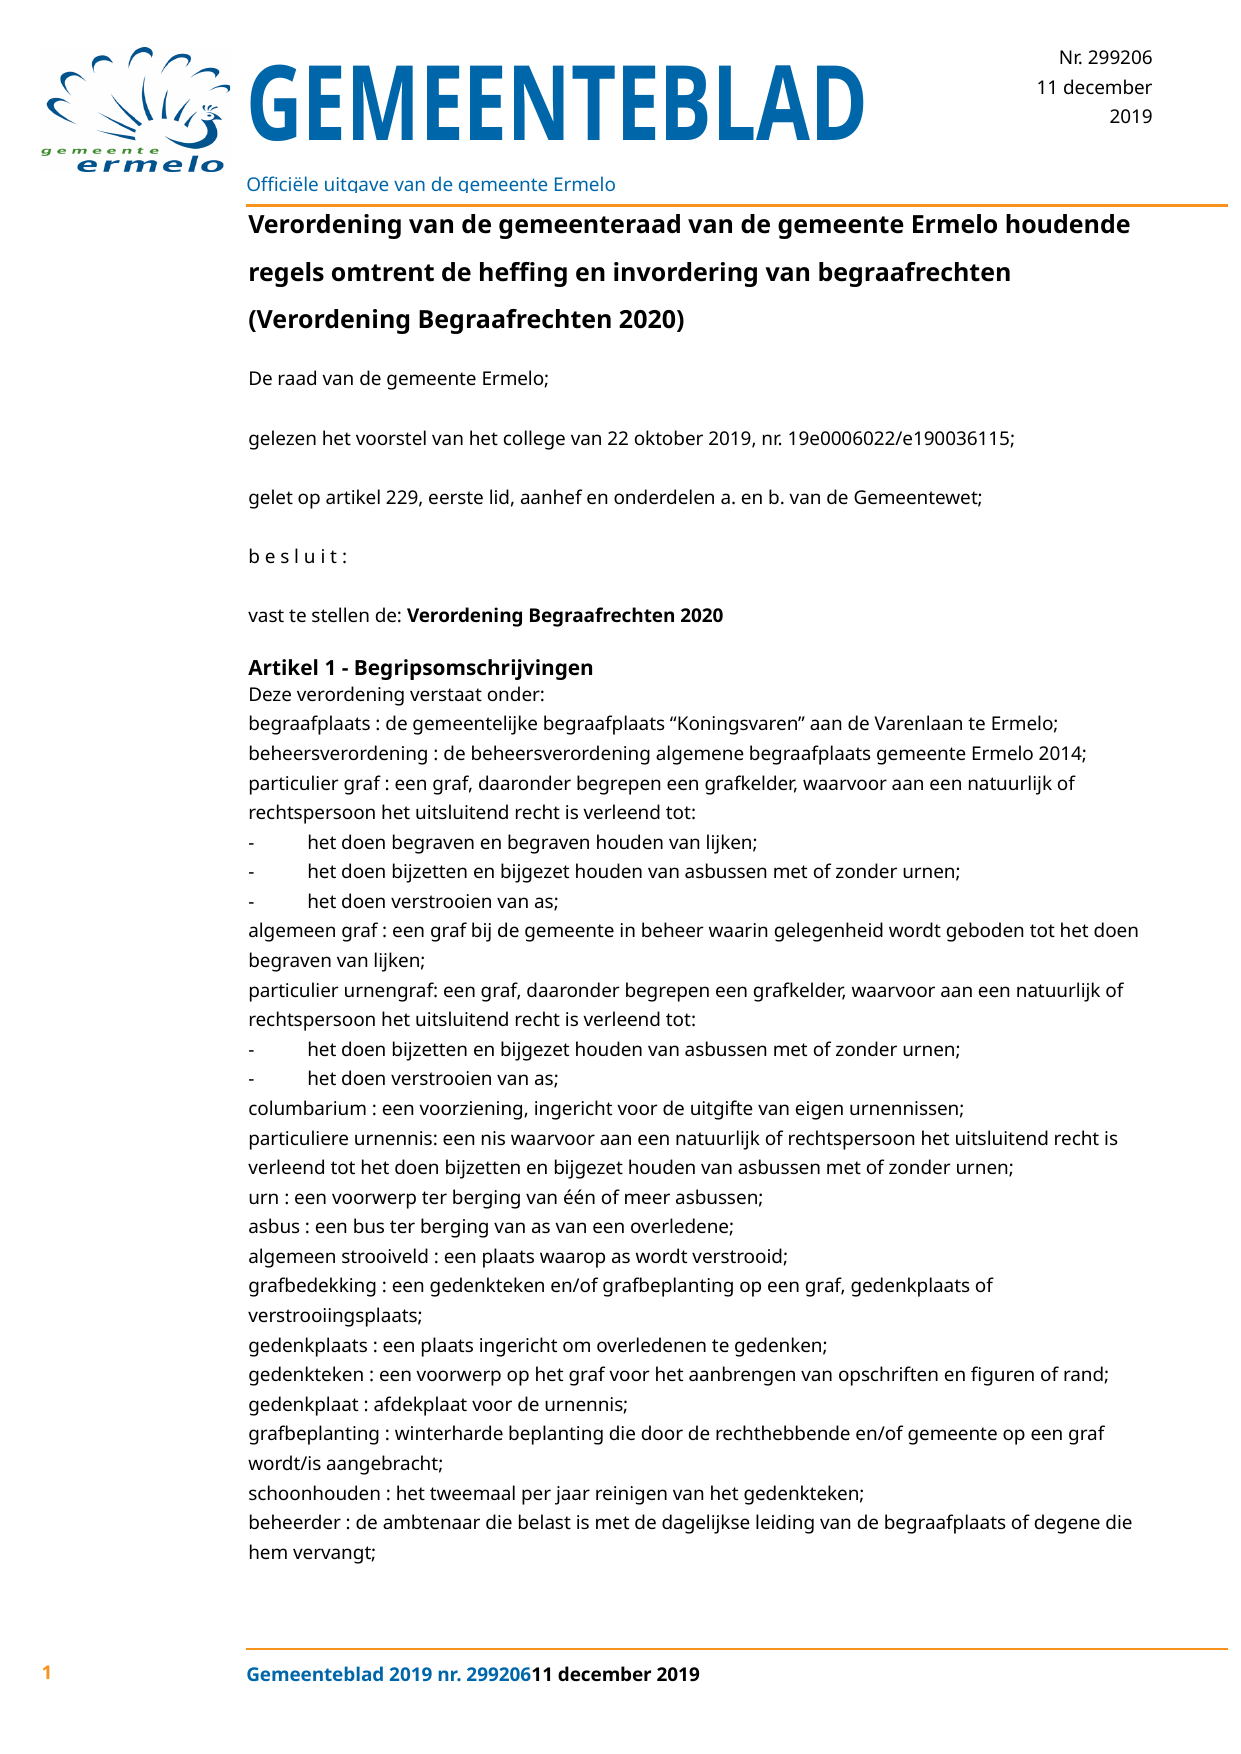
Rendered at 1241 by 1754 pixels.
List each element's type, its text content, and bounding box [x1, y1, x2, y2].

text columbarium : een voorziening, ingericht voor de uitgifte van eigen urnennissen; [248, 1095, 1152, 1121]
text grafbeplanting : winterharde beplanting die door de rechthebbende en/of gemeente op een graf wordt/is aangebracht; [248, 1421, 1152, 1476]
text algemeen strooiveld : een plaats waarop as wordt verstrooid; [248, 1243, 1152, 1269]
text Deze verordening verstaat onder: [248, 681, 1152, 707]
text gedenkplaats : een plaats ingericht om overledenen te gedenken; [248, 1332, 1152, 1358]
text urn : een voorwerp ter berging van één of meer asbussen; [248, 1184, 1152, 1210]
text particulier graf : een graf, daaronder begrepen een grafkelder, waarvoor aan een natuurlijk of rechtspersoon het uitsluitend recht is verleend tot: [248, 770, 1152, 825]
text gedenkteken : een voorwerp op het graf voor het aanbrengen van opschriften en figuren of rand; [248, 1361, 1152, 1387]
list het doen begraven en begraven houden van lijken; [248, 829, 1152, 855]
text particuliere urnennis: een nis waarvoor aan een natuurlijk of rechtspersoon het uitsluitend recht is verleend tot het doen bijzetten en bijgezet houden van asbussen met of zonder urnen; [248, 1125, 1152, 1180]
text algemeen graf : een graf bij de gemeente in beheer waarin gelegenheid wordt geboden tot het doen begraven van lijken; [248, 918, 1152, 973]
picture [41, 47, 231, 172]
text gelet op artikel 229, eerste lid, aanhef en onderdelen a. en b. van de Gemeentewet; [248, 484, 1152, 509]
text particulier urnengraf: een graf, daaronder begrepen een grafkelder, waarvoor aan een natuurlijk of rechtspersoon het uitsluitend recht is verleend tot: [248, 977, 1152, 1032]
text De raad van de gemeente Ermelo; [248, 366, 1152, 391]
text schoonhouden : het tweemaal per jaar reinigen van het gedenkteken; [248, 1480, 1152, 1506]
text grafbedekking : een gedenkteken en/of grafbeplanting op een graf, gedenkplaats of verstrooiingsplaats; [248, 1273, 1152, 1328]
text begraafplaats : de gemeentelijke begraafplaats “Koningsvaren” aan de Varenlaan te Ermelo; [248, 711, 1152, 736]
list het doen verstrooien van as; [248, 1066, 1152, 1091]
list het doen bijzetten en bijgezet houden van asbussen met of zonder urnen; [248, 858, 1152, 884]
text vast te stellen de: Verordening Begraafrechten 2020 [248, 602, 1152, 628]
list het doen bijzetten en bijgezet houden van asbussen met of zonder urnen; [248, 1036, 1152, 1062]
text gelezen het voorstel van het college van 22 oktober 2019, nr. 19e0006022/e190036115; [248, 425, 1152, 450]
text Verordening van de gemeenteraad van de gemeente Ermelo houdende regels omtrent de heffing en invordering van begraafrechten (Verordening Begraafrechten 2020) [248, 207, 1152, 336]
text b e s l u i t : [248, 543, 1152, 569]
list het doen verstrooien van as; [248, 888, 1152, 914]
text beheersverordening : de beheersverordening algemene begraafplaats gemeente Ermelo 2014; [248, 740, 1152, 766]
text gedenkplaat : afdekplaat voor de urnennis; [248, 1391, 1152, 1417]
text asbus : een bus ter berging van as van een overledene; [248, 1213, 1152, 1239]
text Artikel 1 - Begripsomschrijvingen [248, 653, 1152, 681]
text beheerder : de ambtenaar die belast is met de dagelijkse leiding van de begraafplaats of degene die hem vervangt; [248, 1509, 1152, 1565]
